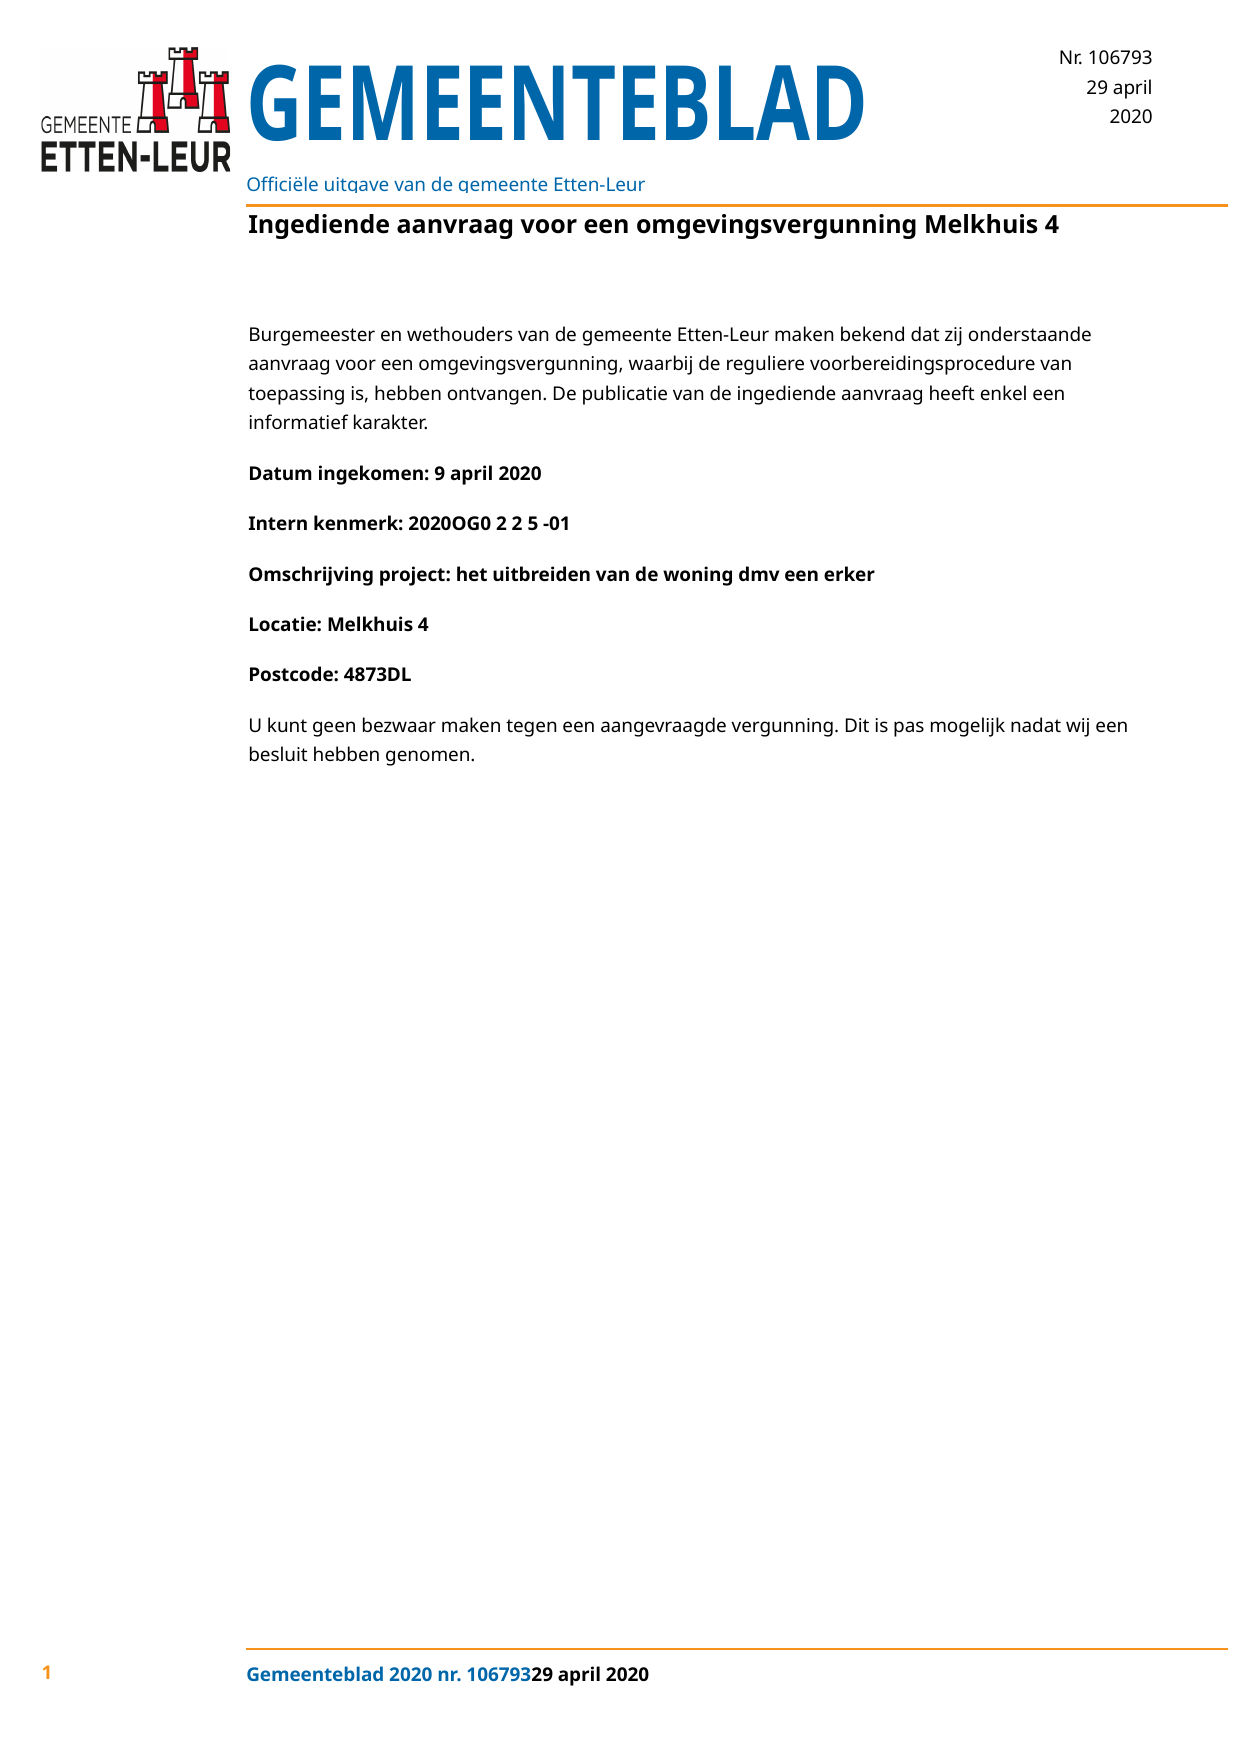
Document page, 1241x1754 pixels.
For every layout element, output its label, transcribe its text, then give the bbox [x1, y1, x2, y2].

text U kunt geen bezwaar maken tegen een aangevraagde vergunning. Dit is pas mogelijk nadat wij een besluit hebben genomen. [248, 712, 1152, 767]
text Omschrijving project: het uitbreiden van de woning dmv een erker [248, 561, 1152, 586]
picture [41, 47, 231, 172]
text Postcode: 4873DL [248, 662, 1152, 687]
text Datum ingekomen: 9 april 2020 [248, 460, 1152, 486]
text Intern kenmerk: 2020OG0 2 2 5 -01 [248, 510, 1152, 536]
text Locatie: Melkhuis 4 [248, 611, 1152, 637]
text Ingediende aanvraag voor een omgevingsvergunning Melkhuis 4 [248, 207, 1152, 241]
text Burgemeester en wethouders van de gemeente Etten-Leur maken bekend dat zij onderstaande aanvraag voor een omgevingsvergunning, waarbij de reguliere voorbereidingsprocedure van toepassing is, hebben ontvangen. De publicatie van de ingediende aanvraag heeft enkel een informatief karakter. [248, 321, 1152, 435]
